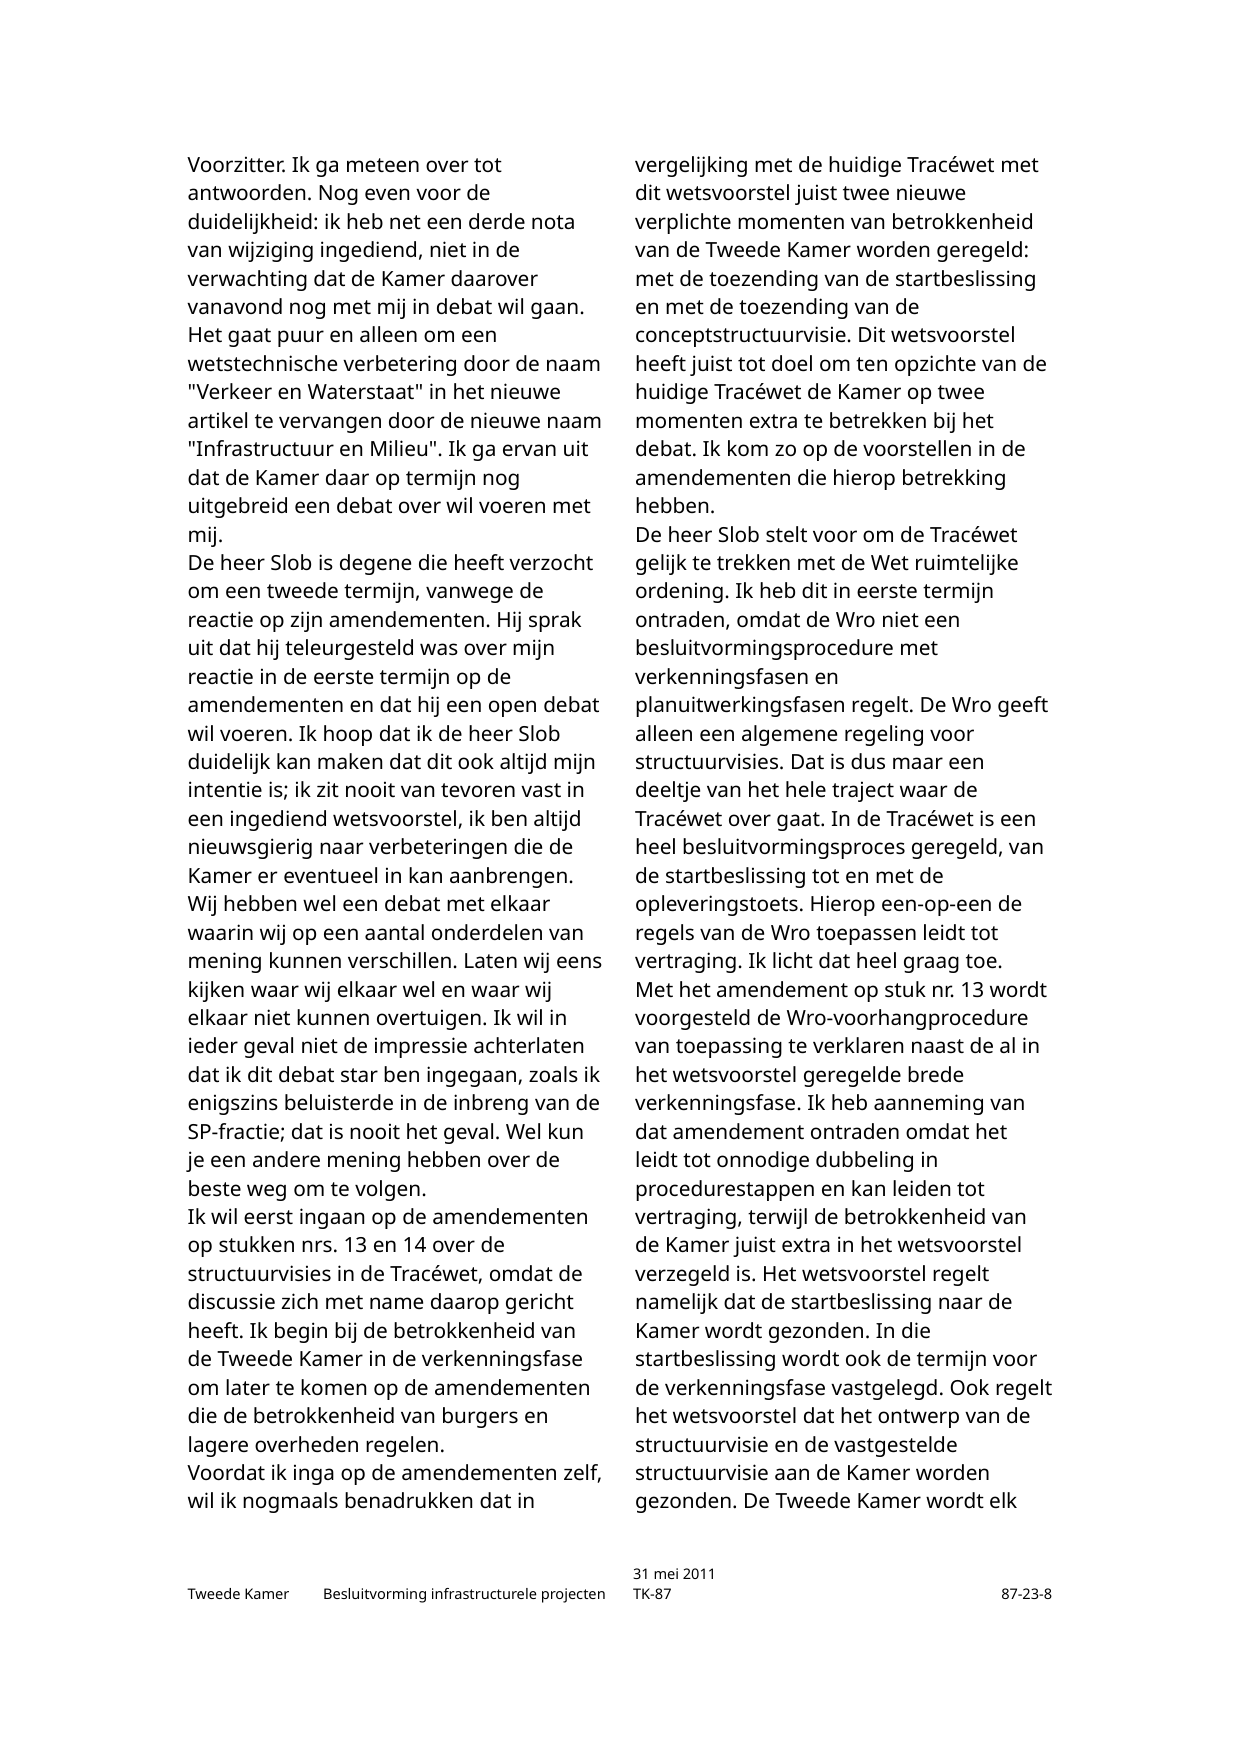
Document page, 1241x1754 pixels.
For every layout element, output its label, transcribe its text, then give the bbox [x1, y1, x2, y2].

text Voordat ik inga op de amendementen zelf, wil ik nogmaals benadrukken dat in [187, 1458, 605, 1515]
text Voorzitter. Ik ga meteen over tot antwoorden. Nog even voor de duidelijkheid: ik heb net een derde nota van wijziging ingediend, niet in de verwachting dat de Kamer daarover vanavond nog met mij in debat wil gaan. Het gaat puur en alleen om een wetstechnische verbetering door de naam "Verkeer en Waterstaat" in het nieuwe artikel te vervangen door de nieuwe naam "Infrastructuur en Milieu". Ik ga ervan uit dat de Kamer daar op termijn nog uitgebreid een debat over wil voeren met mij. [187, 150, 605, 548]
text De heer Slob stelt voor om de Tracéwet gelijk te trekken met de Wet ruimtelijke ordening. Ik heb dit in eerste termijn ontraden, omdat de Wro niet een besluitvormingsprocedure met verkenningsfasen en planuitwerkingsfasen regelt. De Wro geeft alleen een algemene regeling voor structuurvisies. Dat is dus maar een deeltje van het hele traject waar de Tracéwet over gaat. In de Tracéwet is een heel besluitvormingsproces geregeld, van de startbeslissing tot en met de opleveringstoets. Hierop een-op-een de regels van de Wro toepassen leidt tot vertraging. Ik licht dat heel graag toe. [635, 520, 1053, 975]
text De heer Slob is degene die heeft verzocht om een tweede termijn, vanwege de reactie op zijn amendementen. Hij sprak uit dat hij teleurgesteld was over mijn reactie in de eerste termijn op de amendementen en dat hij een open debat wil voeren. Ik hoop dat ik de heer Slob duidelijk kan maken dat dit ook altijd mijn intentie is; ik zit nooit van tevoren vast in een ingediend wetsvoorstel, ik ben altijd nieuwsgierig naar verbeteringen die de Kamer er eventueel in kan aanbrengen. Wij hebben wel een debat met elkaar waarin wij op een aantal onderdelen van mening kunnen verschillen. Laten wij eens kijken waar wij elkaar wel en waar wij elkaar niet kunnen overtuigen. Ik wil in ieder geval niet de impressie achterlaten dat ik dit debat star ben ingegaan, zoals ik enigszins beluisterde in de inbreng van de SP-fractie; dat is nooit het geval. Wel kun je een andere mening hebben over de beste weg om te volgen. [187, 548, 605, 1202]
text vergelijking met de huidige Tracéwet met dit wetsvoorstel juist twee nieuwe verplichte momenten van betrokkenheid van de Tweede Kamer worden geregeld: met de toezending van de startbeslissing en met de toezending van de conceptstructuurvisie. Dit wetsvoorstel heeft juist tot doel om ten opzichte van de huidige Tracéwet de Kamer op twee momenten extra te betrekken bij het debat. Ik kom zo op de voorstellen in de amendementen die hierop betrekking hebben. [635, 150, 1053, 520]
text Met het amendement op stuk nr. 13 wordt voorgesteld de Wro-voorhangprocedure van toepassing te verklaren naast de al in het wetsvoorstel geregelde brede verkenningsfase. Ik heb aanneming van dat amendement ontraden omdat het leidt tot onnodige dubbeling in procedurestappen en kan leiden tot vertraging, terwijl de betrokkenheid van de Kamer juist extra in het wetsvoorstel verzegeld is. Het wetsvoorstel regelt namelijk dat de startbeslissing naar de Kamer wordt gezonden. In die startbeslissing wordt ook de termijn voor de verkenningsfase vastgelegd. Ook regelt het wetsvoorstel dat het ontwerp van de structuurvisie en de vastgestelde structuurvisie aan de Kamer worden gezonden. De Tweede Kamer wordt elk [635, 975, 1053, 1515]
text Ik wil eerst ingaan op de amendementen op stukken nrs. 13 en 14 over de structuurvisies in de Tracéwet, omdat de discussie zich met name daarop gericht heeft. Ik begin bij de betrokkenheid van de Tweede Kamer in de verkenningsfase om later te komen op de amendementen die de betrokkenheid van burgers en lagere overheden regelen. [187, 1202, 605, 1458]
